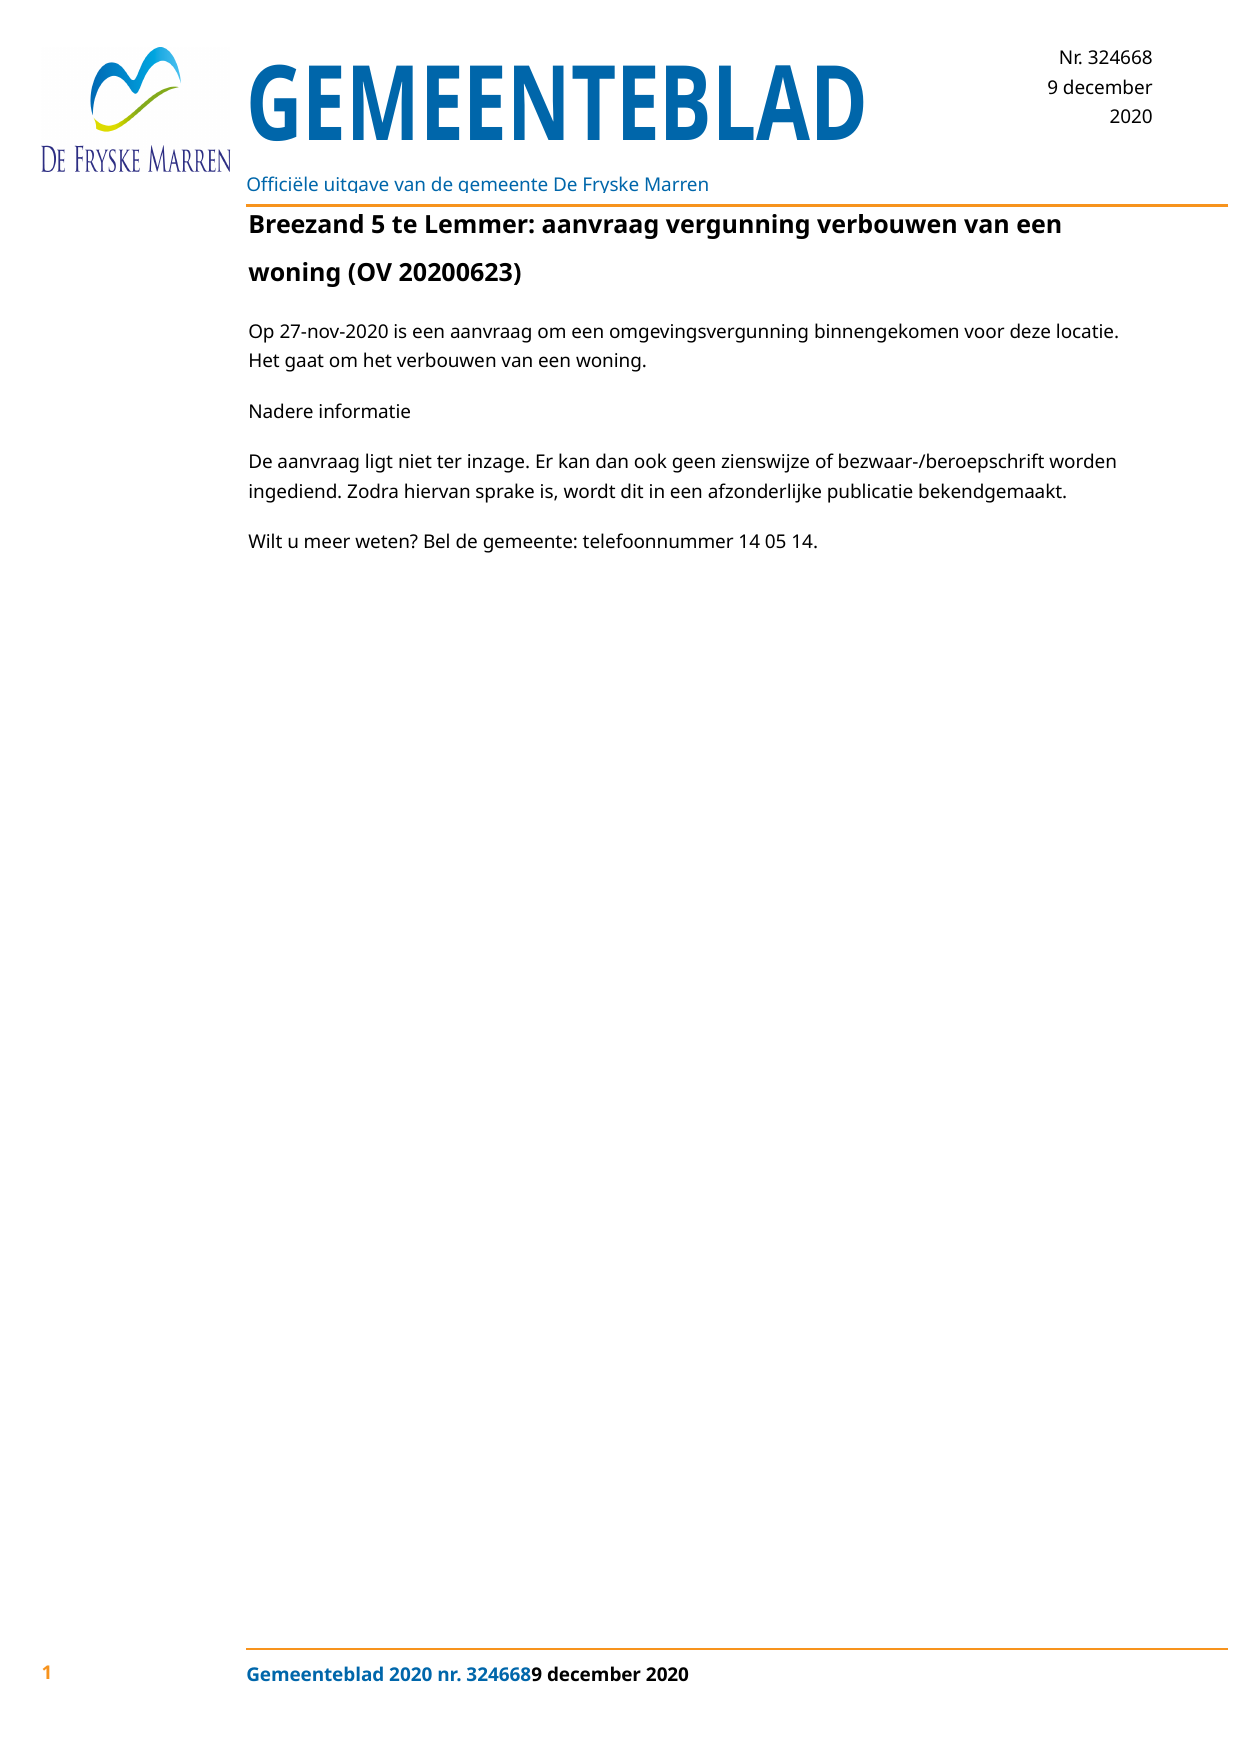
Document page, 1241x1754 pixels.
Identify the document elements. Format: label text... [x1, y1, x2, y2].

text Breezand 5 te Lemmer: aanvraag vergunning verbouwen van een woning (OV 20200623) [248, 207, 1152, 288]
text Op 27-nov-2020 is een aanvraag om een omgevingsvergunning binnengekomen voor deze locatie. Het gaat om het verbouwen van een woning. [248, 318, 1152, 373]
text De aanvraag ligt niet ter inzage. Er kan dan ook geen zienswijze of bezwaar-/beroepschrift worden ingediend. Zodra hiervan sprake is, wordt dit in een afzonderlijke publicatie bekendgemaakt. [248, 448, 1152, 504]
text Nadere informatie [248, 398, 1152, 424]
text Wilt u meer weten? Bel de gemeente: telefoonnummer 14 05 14. [248, 528, 1152, 554]
picture [41, 47, 231, 172]
